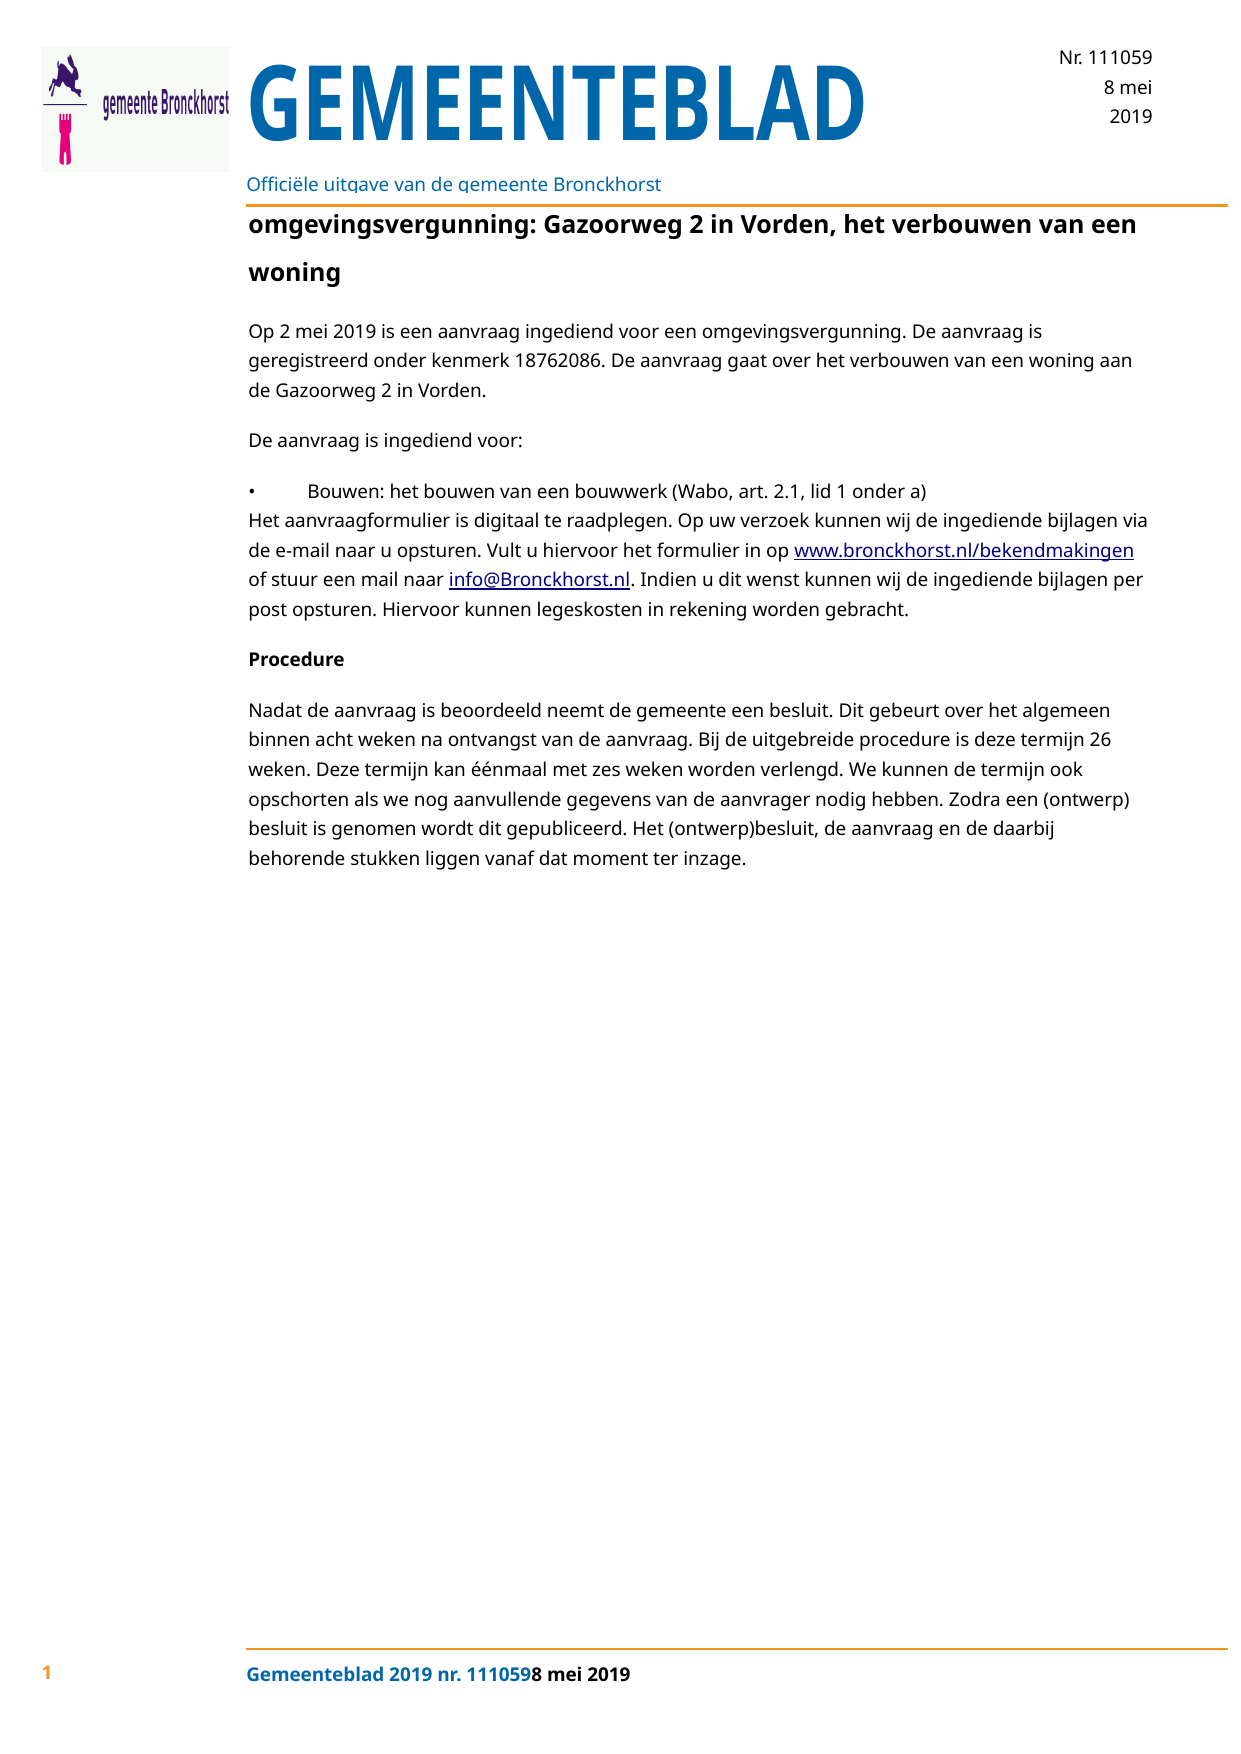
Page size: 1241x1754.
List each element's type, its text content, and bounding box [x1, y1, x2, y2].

text Nadat de aanvraag is beoordeeld neemt de gemeente een besluit. Dit gebeurt over het algemeen binnen acht weken na ontvangst van de aanvraag. Bij de uitgebreide procedure is deze termijn 26 weken. Deze termijn kan éénmaal met zes weken worden verlengd. We kunnen de termijn ook opschorten als we nog aanvullende gegevens van de aanvrager nodig hebben. Zodra een (ontwerp) besluit is genomen wordt dit gepubliceerd. Het (ontwerp)besluit, de aanvraag en de daarbij behorende stukken liggen vanaf dat moment ter inzage. [248, 697, 1152, 871]
text De aanvraag is ingediend voor: [248, 427, 1152, 453]
text Procedure [248, 647, 1152, 672]
text Het aanvraagformulier is digitaal te raadplegen. Op uw verzoek kunnen wij de ingediende bijlagen via de e-mail naar u opsturen. Vult u hiervoor het formulier in op www.bronckhorst.nl/bekendmakingen of stuur een mail naar info@Bronckhorst.nl. Indien u dit wenst kunnen wij de ingediende bijlagen per post opsturen. Hiervoor kunnen legeskosten in rekening worden gebracht. [248, 507, 1152, 622]
text Op 2 mei 2019 is een aanvraag ingediend voor een omgevingsvergunning. De aanvraag is geregistreerd onder kenmerk 18762086. De aanvraag gaat over het verbouwen van een woning aan de Gazoorweg 2 in Vorden. [248, 318, 1152, 403]
picture [41, 47, 231, 172]
list Bouwen: het bouwen van een bouwwerk (Wabo, art. 2.1, lid 1 onder a) [248, 478, 1152, 504]
text omgevingsvergunning: Gazoorweg 2 in Vorden, het verbouwen van een woning [248, 207, 1152, 288]
